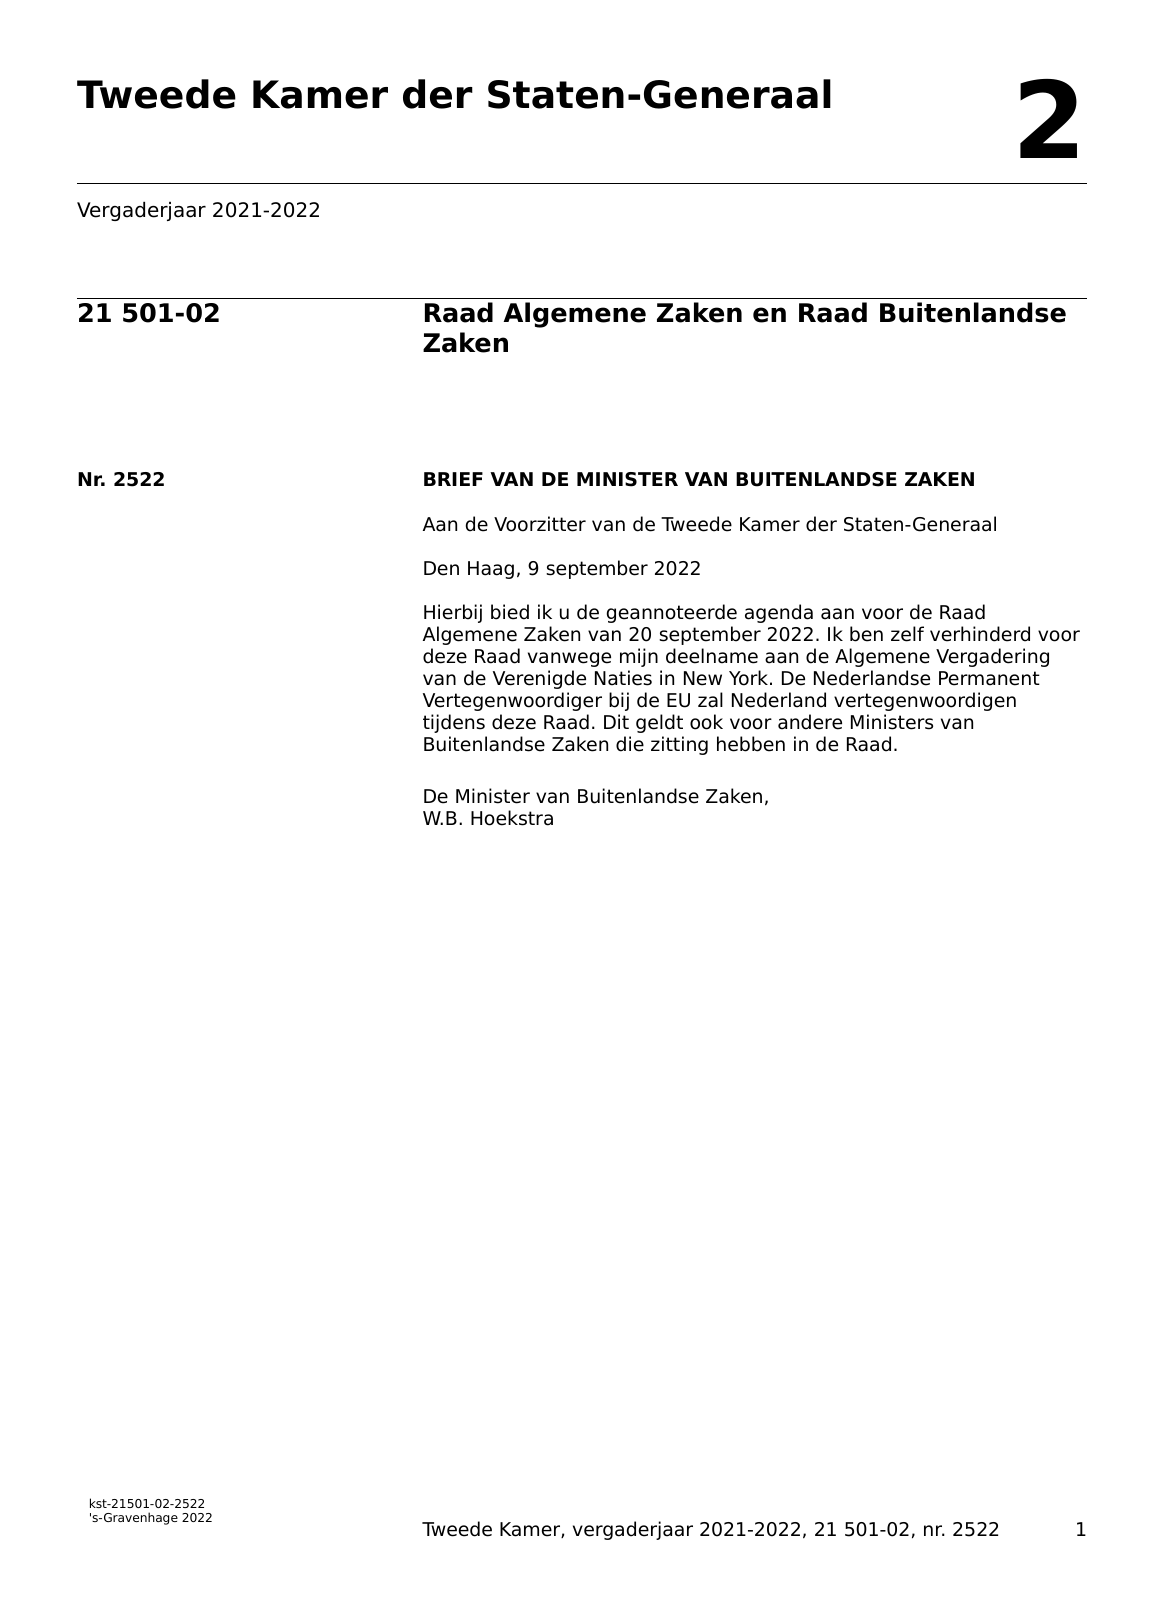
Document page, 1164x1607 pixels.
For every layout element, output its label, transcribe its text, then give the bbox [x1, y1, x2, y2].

subtitle 21 501-02 Raad Algemene Zaken en Raad Buitenlandse Zaken [77, 299, 1087, 358]
table_cell Vergaderjaar 2021-2022 [77, 184, 1087, 298]
text Den Haag, 9 september 2022 [422, 558, 1087, 580]
text De Minister van Buitenlandse Zaken, W.B. Hoekstra [422, 786, 1087, 830]
table_header Tweede Kamer der Staten-Generaal [77, 59, 886, 183]
text Hierbij bied ik u de geannoteerde agenda aan voor de Raad Algemene Zaken van 20 september 2022. Ik ben zelf verhinderd voor deze Raad vanwege mijn deelname aan de Algemene Vergadering van de Verenigde Naties in New York. De Nederlandse Permanent Vertegenwoordiger bij de EU zal Nederland vertegenwoordigen tijdens deze Raad. Dit geldt ook voor andere Ministers van Buitenlandse Zaken die zitting hebben in de Raad. [422, 602, 1087, 756]
text 's-Gravenhage 2022 [88, 1511, 323, 1525]
subtitle Nr. 2522 BRIEF VAN DE MINISTER VAN BUITENLANDSE ZAKEN [77, 469, 1087, 491]
text kst-21501-02-2522 [88, 1497, 323, 1511]
text Aan de Voorzitter van de Tweede Kamer der Staten-Generaal [422, 513, 1087, 536]
table_header 2 [886, 59, 1087, 183]
